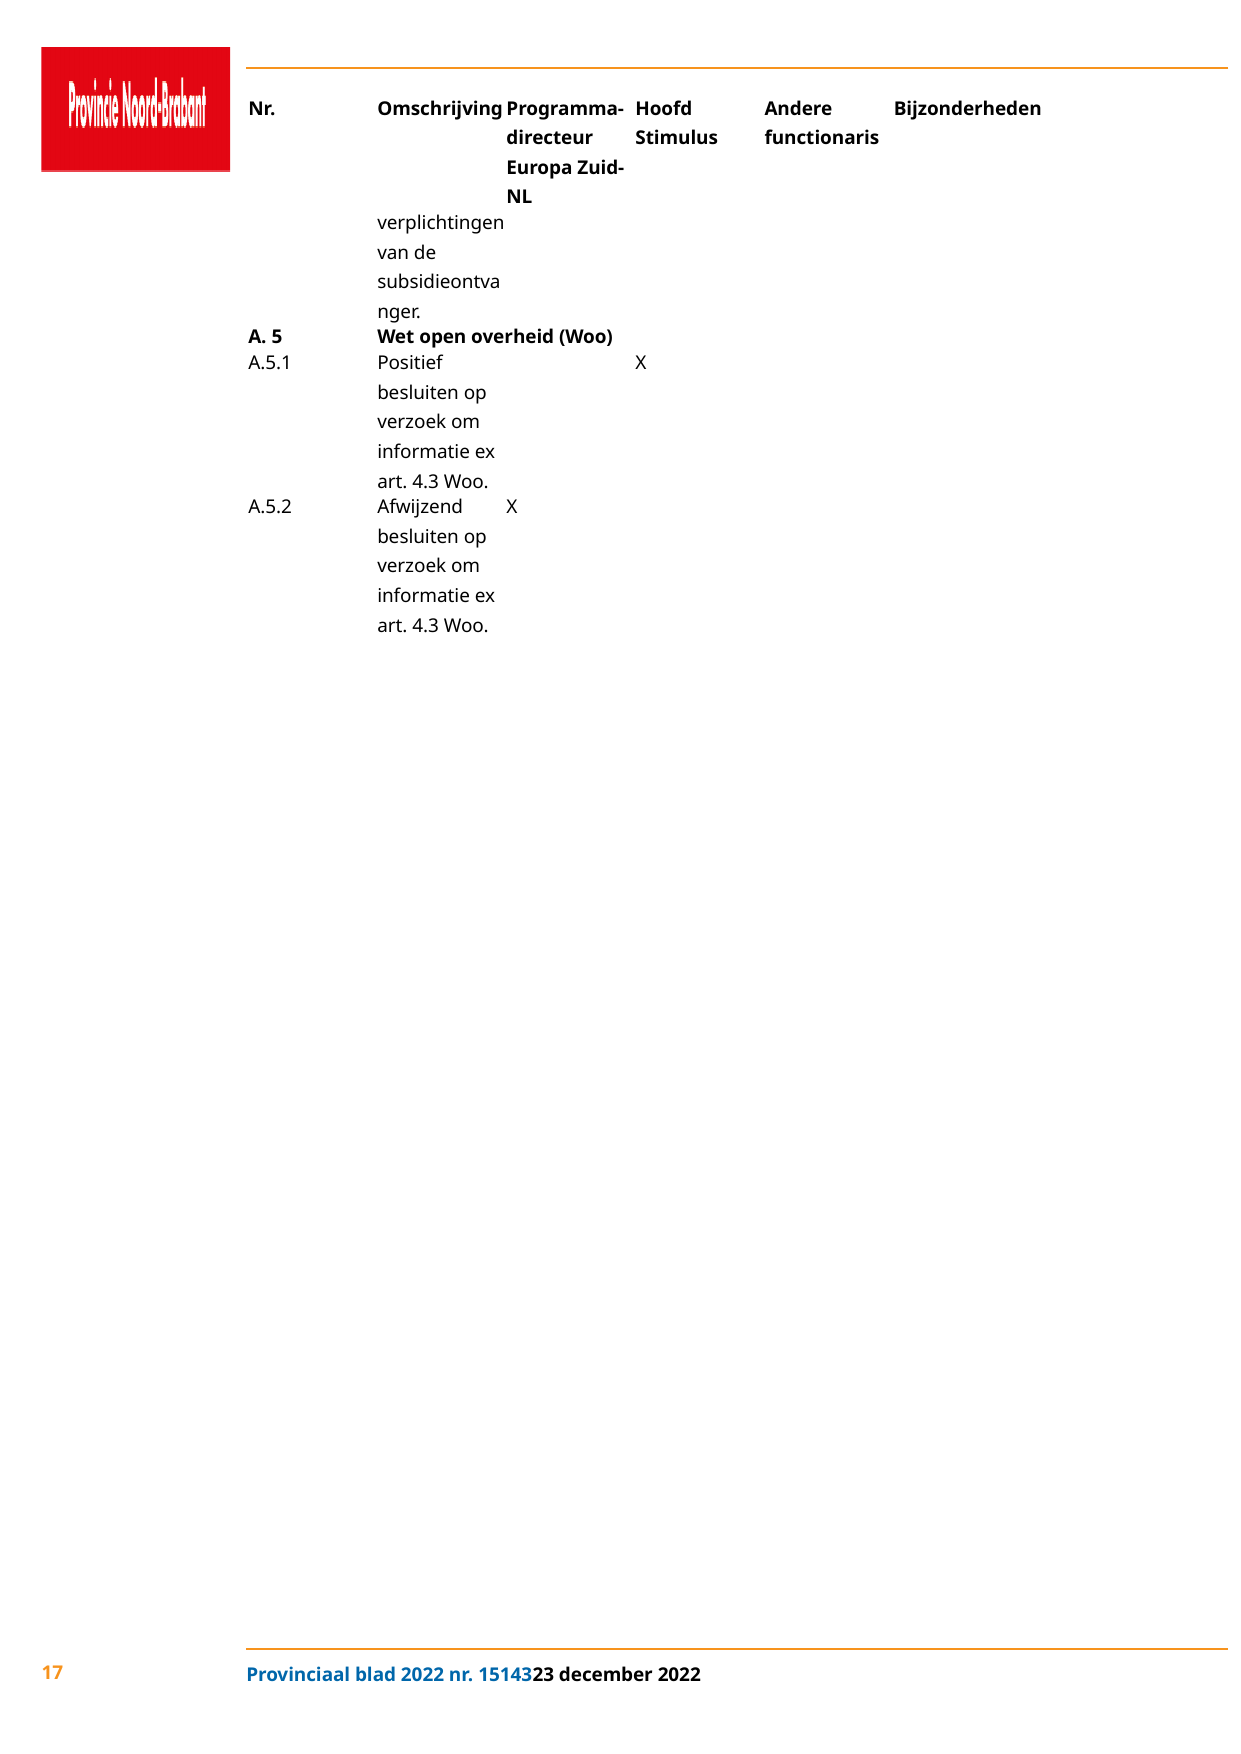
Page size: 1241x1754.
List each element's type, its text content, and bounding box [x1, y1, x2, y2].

table_header Andere functionaris [764, 95, 893, 209]
table_cell [248, 209, 377, 324]
table_cell verplichtingen van de subsidieontvanger. [377, 209, 506, 324]
table_cell [506, 350, 635, 493]
table_cell [764, 494, 893, 638]
table_header Programma-directeur Europa Zuid-NL [506, 95, 635, 209]
table_cell Positief besluiten op verzoek om informatie ex art. 4.3 Woo. [377, 350, 506, 493]
table_cell A. 5 [248, 324, 377, 349]
table_cell X [506, 494, 635, 638]
table_cell [506, 209, 635, 324]
table_header Nr. [248, 95, 377, 209]
table_cell X [635, 350, 764, 493]
table_cell [635, 209, 764, 324]
table_header Omschrijving [377, 95, 506, 209]
table_cell [894, 494, 1152, 638]
table_header Hoofd Stimulus [635, 95, 764, 209]
table_cell [764, 209, 893, 324]
table_cell Wet open overheid (Woo) [377, 324, 1152, 349]
table_cell A.5.1 [248, 350, 377, 493]
table_cell [894, 350, 1152, 493]
table_cell Afwijzend besluiten op verzoek om informatie ex art. 4.3 Woo. [377, 494, 506, 638]
table_cell A.5.2 [248, 494, 377, 638]
table_header Bijzonderheden [894, 95, 1152, 209]
table_cell [635, 494, 764, 638]
table_cell [894, 209, 1152, 324]
picture [41, 47, 231, 172]
table_cell [764, 350, 893, 493]
